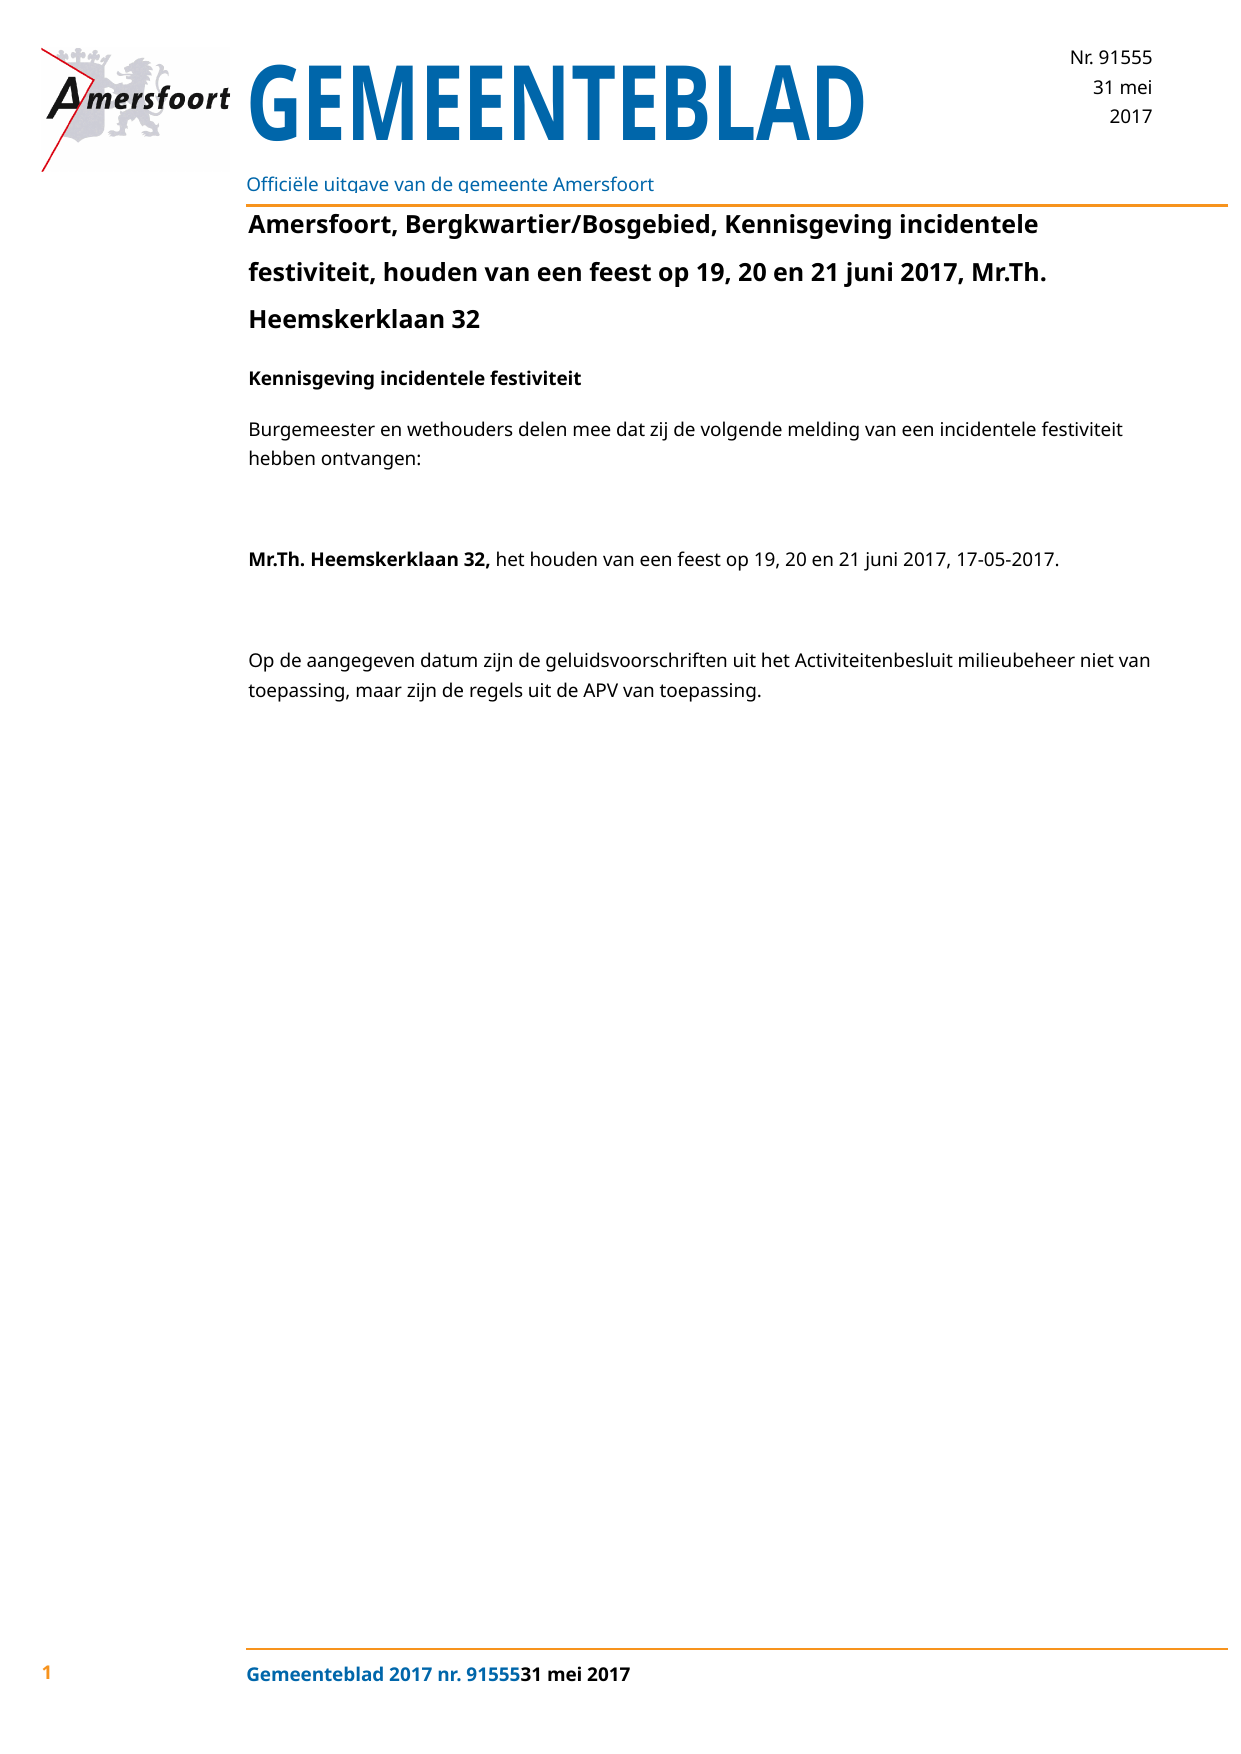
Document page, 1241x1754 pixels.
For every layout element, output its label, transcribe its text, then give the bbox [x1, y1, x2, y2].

text Op de aangegeven datum zijn de geluidsvoorschriften uit het Activiteitenbesluit milieubeheer niet van toepassing, maar zijn de regels uit de APV van toepassing. [248, 647, 1152, 702]
text Amersfoort, Bergkwartier/Bosgebied, Kennisgeving incidentele festiviteit, houden van een feest op 19, 20 en 21 juni 2017, Mr.Th. Heemskerklaan 32 [248, 207, 1152, 336]
text Mr.Th. Heemskerklaan 32, het houden van een feest op 19, 20 en 21 juni 2017, 17-05-2017. [248, 546, 1152, 572]
text Kennisgeving incidentele festiviteit [248, 366, 1152, 391]
picture [41, 47, 231, 172]
text Burgemeester en wethouders delen mee dat zij de volgende melding van een incidentele festiviteit hebben ontvangen: [248, 416, 1152, 471]
